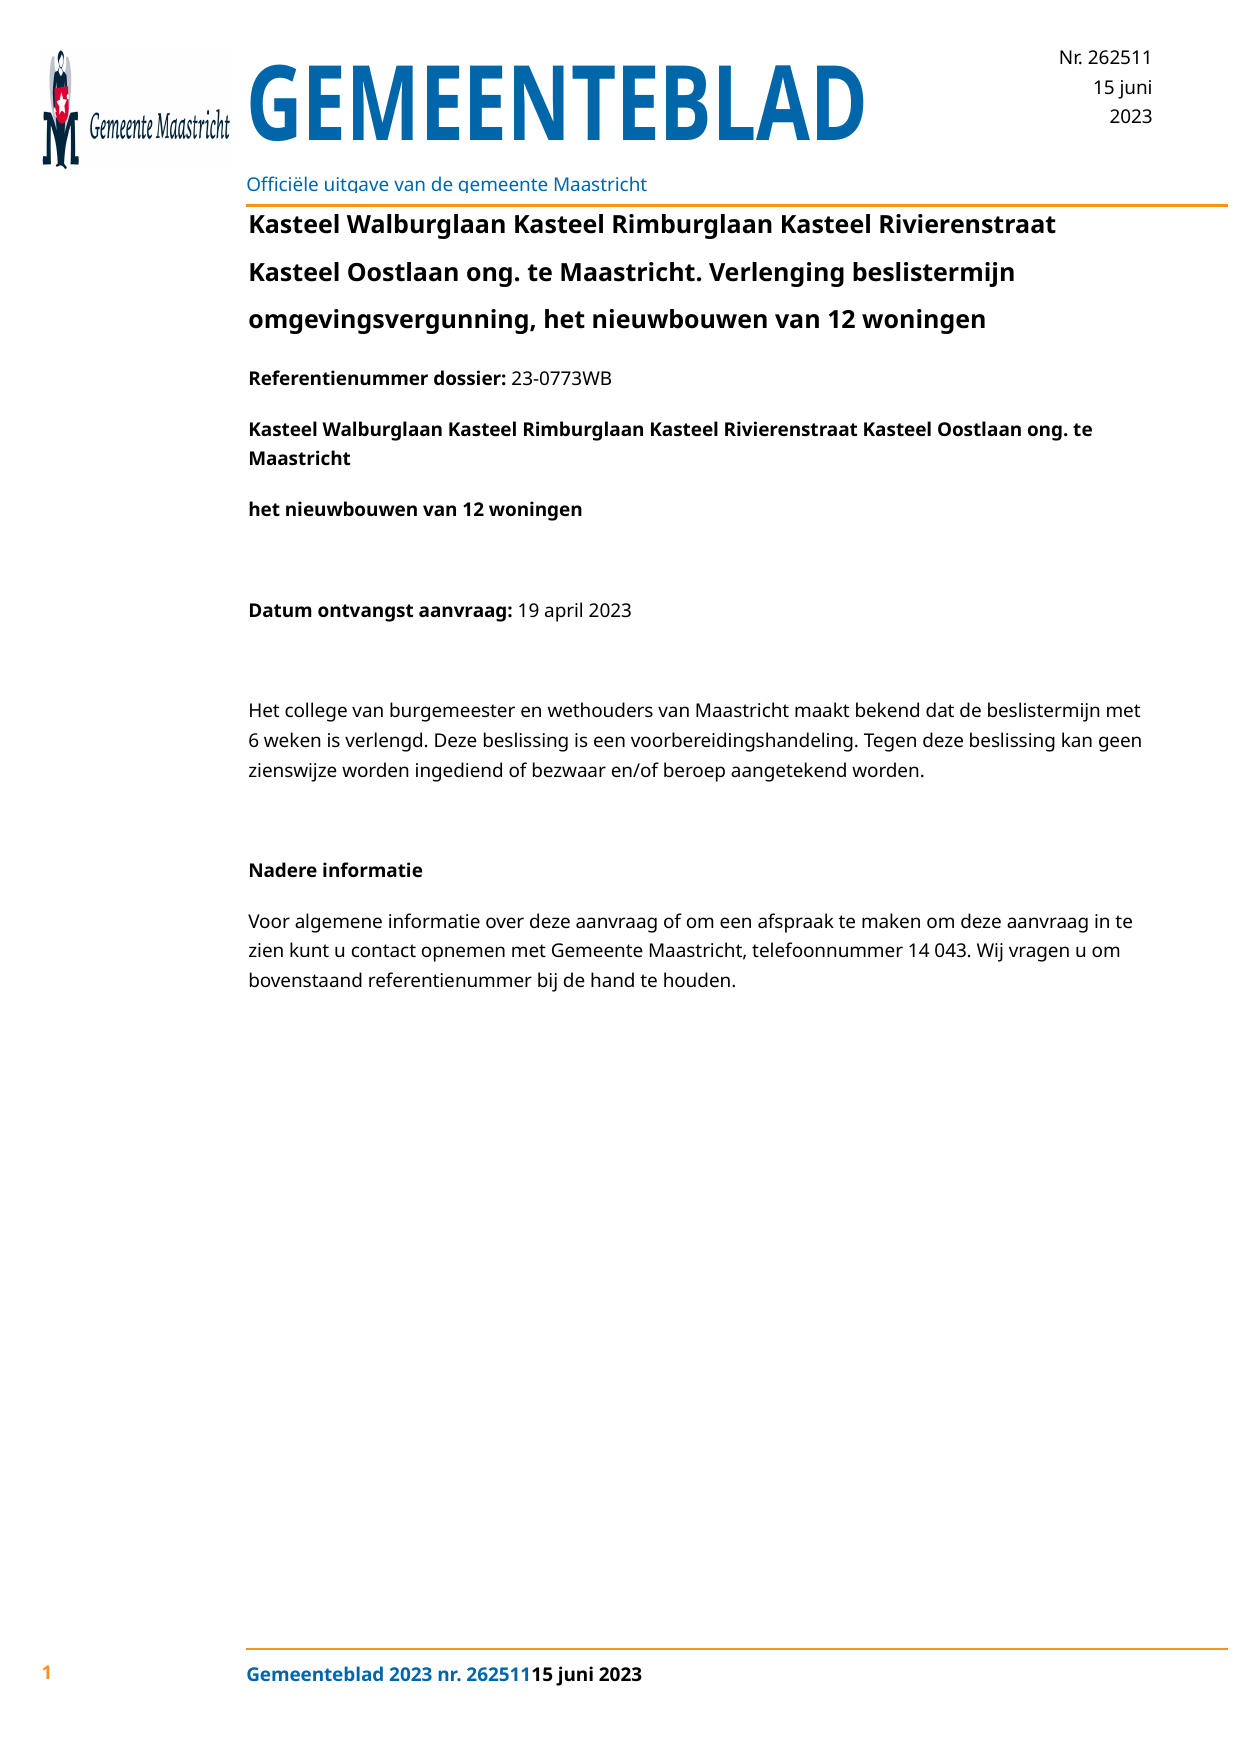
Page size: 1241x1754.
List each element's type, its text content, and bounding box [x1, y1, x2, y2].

text Datum ontvangst aanvraag: 19 april 2023 [248, 597, 1152, 622]
text Referentienummer dossier: 23-0773WB [248, 366, 1152, 391]
text Het college van burgemeester en wethouders van Maastricht maakt bekend dat de beslistermijn met 6 weken is verlengd. Deze beslissing is een voorbereidingshandeling. Tegen deze beslissing kan geen zienswijze worden ingediend of bezwaar en/of beroep aangetekend worden. [248, 698, 1152, 782]
text het nieuwbouwen van 12 woningen [248, 496, 1152, 522]
text Kasteel Walburglaan Kasteel Rimburglaan Kasteel Rivierenstraat Kasteel Oostlaan ong. te Maastricht. Verlenging beslistermijn omgevingsvergunning, het nieuwbouwen van 12 woningen [248, 207, 1152, 336]
text Voor algemene informatie over deze aanvraag of om een afspraak te maken om deze aanvraag in te zien kunt u contact opnemen met Gemeente Maastricht, telefoonnummer 14 043. Wij vragen u om bovenstaand referentienummer bij de hand te houden. [248, 908, 1152, 993]
picture [41, 47, 231, 172]
text Nadere informatie [248, 858, 1152, 883]
text Kasteel Walburglaan Kasteel Rimburglaan Kasteel Rivierenstraat Kasteel Oostlaan ong. te Maastricht [248, 416, 1152, 471]
